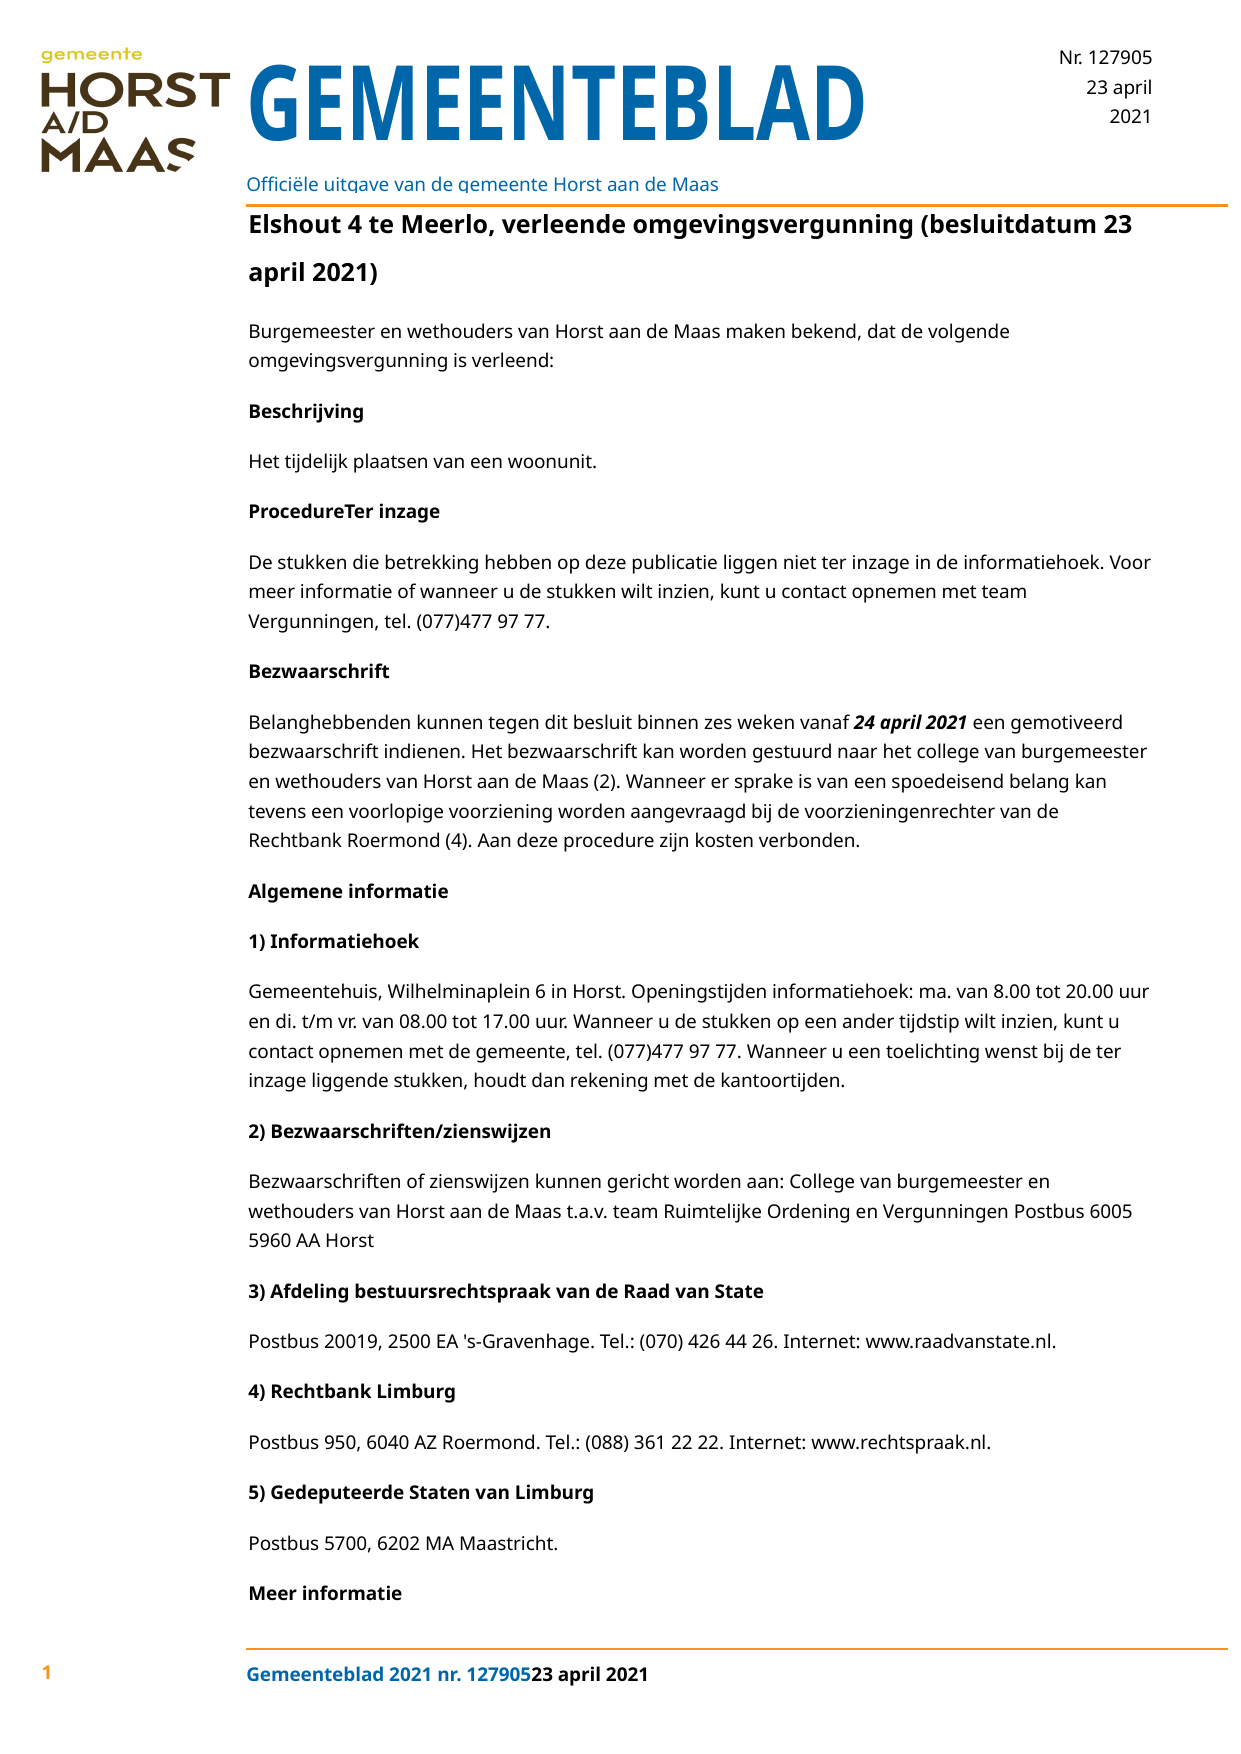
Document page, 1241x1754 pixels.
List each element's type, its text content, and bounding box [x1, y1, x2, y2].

text 4) Rechtbank Limburg [248, 1379, 1152, 1404]
text De stukken die betrekking hebben op deze publicatie liggen niet ter inzage in de informatiehoek. Voor meer informatie of wanneer u de stukken wilt inzien, kunt u contact opnemen met team Vergunningen, tel. (077)477 97 77. [248, 549, 1152, 634]
text Bezwaarschriften of zienswijzen kunnen gericht worden aan: College van burgemeester en wethouders van Horst aan de Maas t.a.v. team Ruimtelijke Ordening en Vergunningen Postbus 6005 5960 AA Horst [248, 1168, 1152, 1253]
text Algemene informatie [248, 878, 1152, 904]
text Beschrijving [248, 398, 1152, 424]
text Postbus 20019, 2500 EA 's-Gravenhage. Tel.: (070) 426 44 26. Internet: www.raadvanstate.nl. [248, 1328, 1152, 1354]
text Gemeentehuis, Wilhelminaplein 6 in Horst. Openingstijden informatiehoek: ma. van 8.00 tot 20.00 uur en di. t/m vr. van 08.00 tot 17.00 uur. Wanneer u de stukken op een ander tijdstip wilt inzien, kunt u contact opnemen met de gemeente, tel. (077)477 97 77. Wanneer u een toelichting wenst bij de ter inzage liggende stukken, houdt dan rekening met de kantoortijden. [248, 979, 1152, 1093]
text Meer informatie [248, 1580, 1152, 1606]
text Burgemeester en wethouders van Horst aan de Maas maken bekend, dat de volgende omgevingsvergunning is verleend: [248, 318, 1152, 373]
text Belanghebbenden kunnen tegen dit besluit binnen zes weken vanaf 24 april 2021 een gemotiveerd bezwaarschrift indienen. Het bezwaarschrift kan worden gestuurd naar het college van burgemeester en wethouders van Horst aan de Maas (2). Wanneer er sprake is van een spoedeisend belang kan tevens een voorlopige voorziening worden aangevraagd bij de voorzieningenrechter van de Rechtbank Roermond (4). Aan deze procedure zijn kosten verbonden. [248, 709, 1152, 853]
text ProcedureTer inzage [248, 499, 1152, 524]
text 1) Informatiehoek [248, 928, 1152, 954]
text Postbus 5700, 6202 MA Maastricht. [248, 1530, 1152, 1556]
picture [41, 47, 231, 172]
text 3) Afdeling bestuursrechtspraak van de Raad van State [248, 1278, 1152, 1304]
text 2) Bezwaarschriften/zienswijzen [248, 1118, 1152, 1144]
text Het tijdelijk plaatsen van een woonunit. [248, 448, 1152, 474]
text Elshout 4 te Meerlo, verleende omgevingsvergunning (besluitdatum 23 april 2021) [248, 207, 1152, 288]
text Postbus 950, 6040 AZ Roermond. Tel.: (088) 361 22 22. Internet: www.rechtspraak.nl. [248, 1429, 1152, 1455]
text Bezwaarschrift [248, 659, 1152, 684]
text 5) Gedeputeerde Staten van Limburg [248, 1479, 1152, 1505]
